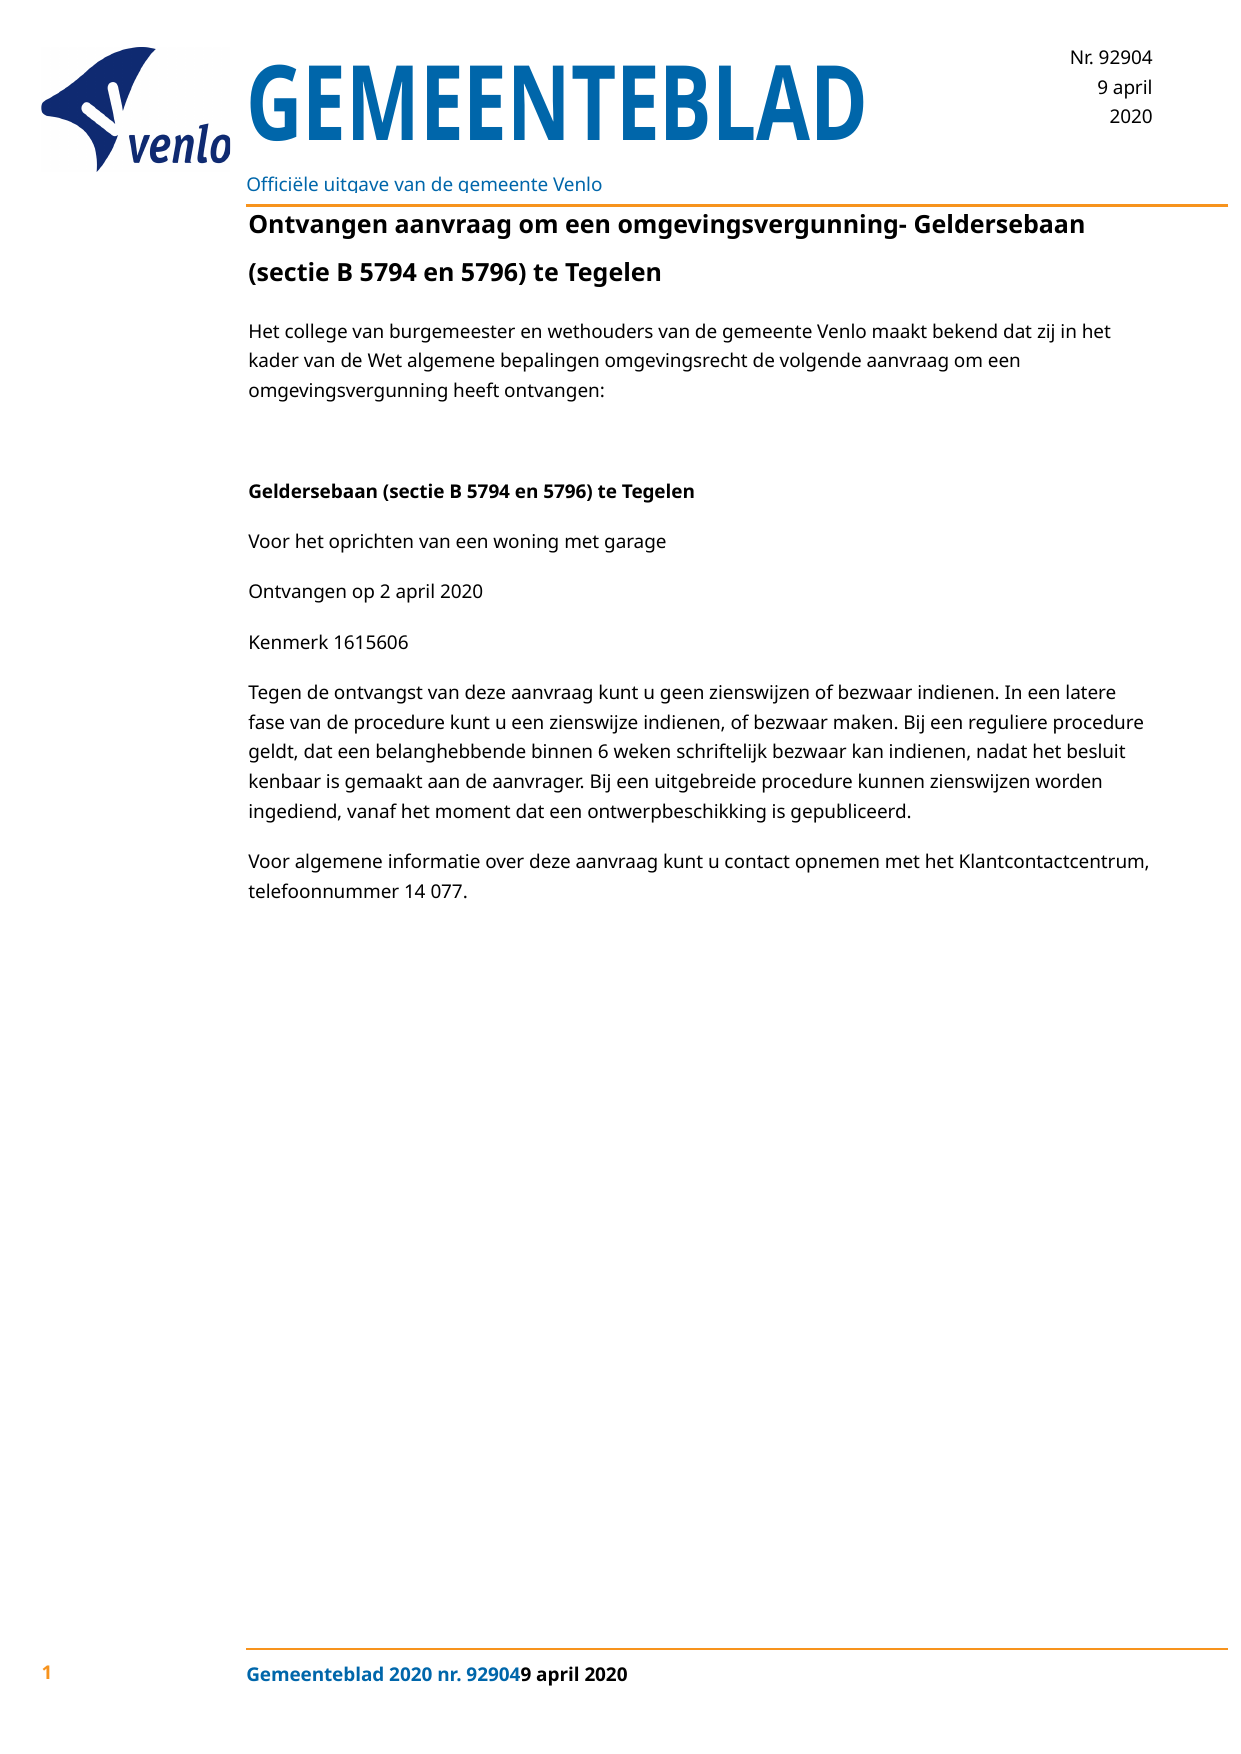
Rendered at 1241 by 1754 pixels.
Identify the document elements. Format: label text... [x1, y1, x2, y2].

text Voor algemene informatie over deze aanvraag kunt u contact opnemen met het Klantcontactcentrum, telefoonnummer 14 077. [248, 848, 1152, 904]
text Voor het oprichten van een woning met garage [248, 528, 1152, 554]
text Het college van burgemeester en wethouders van de gemeente Venlo maakt bekend dat zij in het kader van de Wet algemene bepalingen omgevingsrecht de volgende aanvraag om een omgevingsvergunning heeft ontvangen: [248, 318, 1152, 403]
text Kenmerk 1615606 [248, 629, 1152, 655]
text Ontvangen op 2 april 2020 [248, 579, 1152, 604]
text Geldersebaan (sectie B 5794 en 5796) te Tegelen [248, 478, 1152, 504]
text Ontvangen aanvraag om een omgevingsvergunning- Geldersebaan (sectie B 5794 en 5796) te Tegelen [248, 207, 1152, 288]
text Tegen de ontvangst van deze aanvraag kunt u geen zienswijzen of bezwaar indienen. In een latere fase van de procedure kunt u een zienswijze indienen, of bezwaar maken. Bij een reguliere procedure geldt, dat een belanghebbende binnen 6 weken schriftelijk bezwaar kan indienen, nadat het besluit kenbaar is gemaakt aan de aanvrager. Bij een uitgebreide procedure kunnen zienswijzen worden ingediend, vanaf het moment dat een ontwerpbeschikking is gepubliceerd. [248, 679, 1152, 824]
picture [41, 47, 231, 172]
